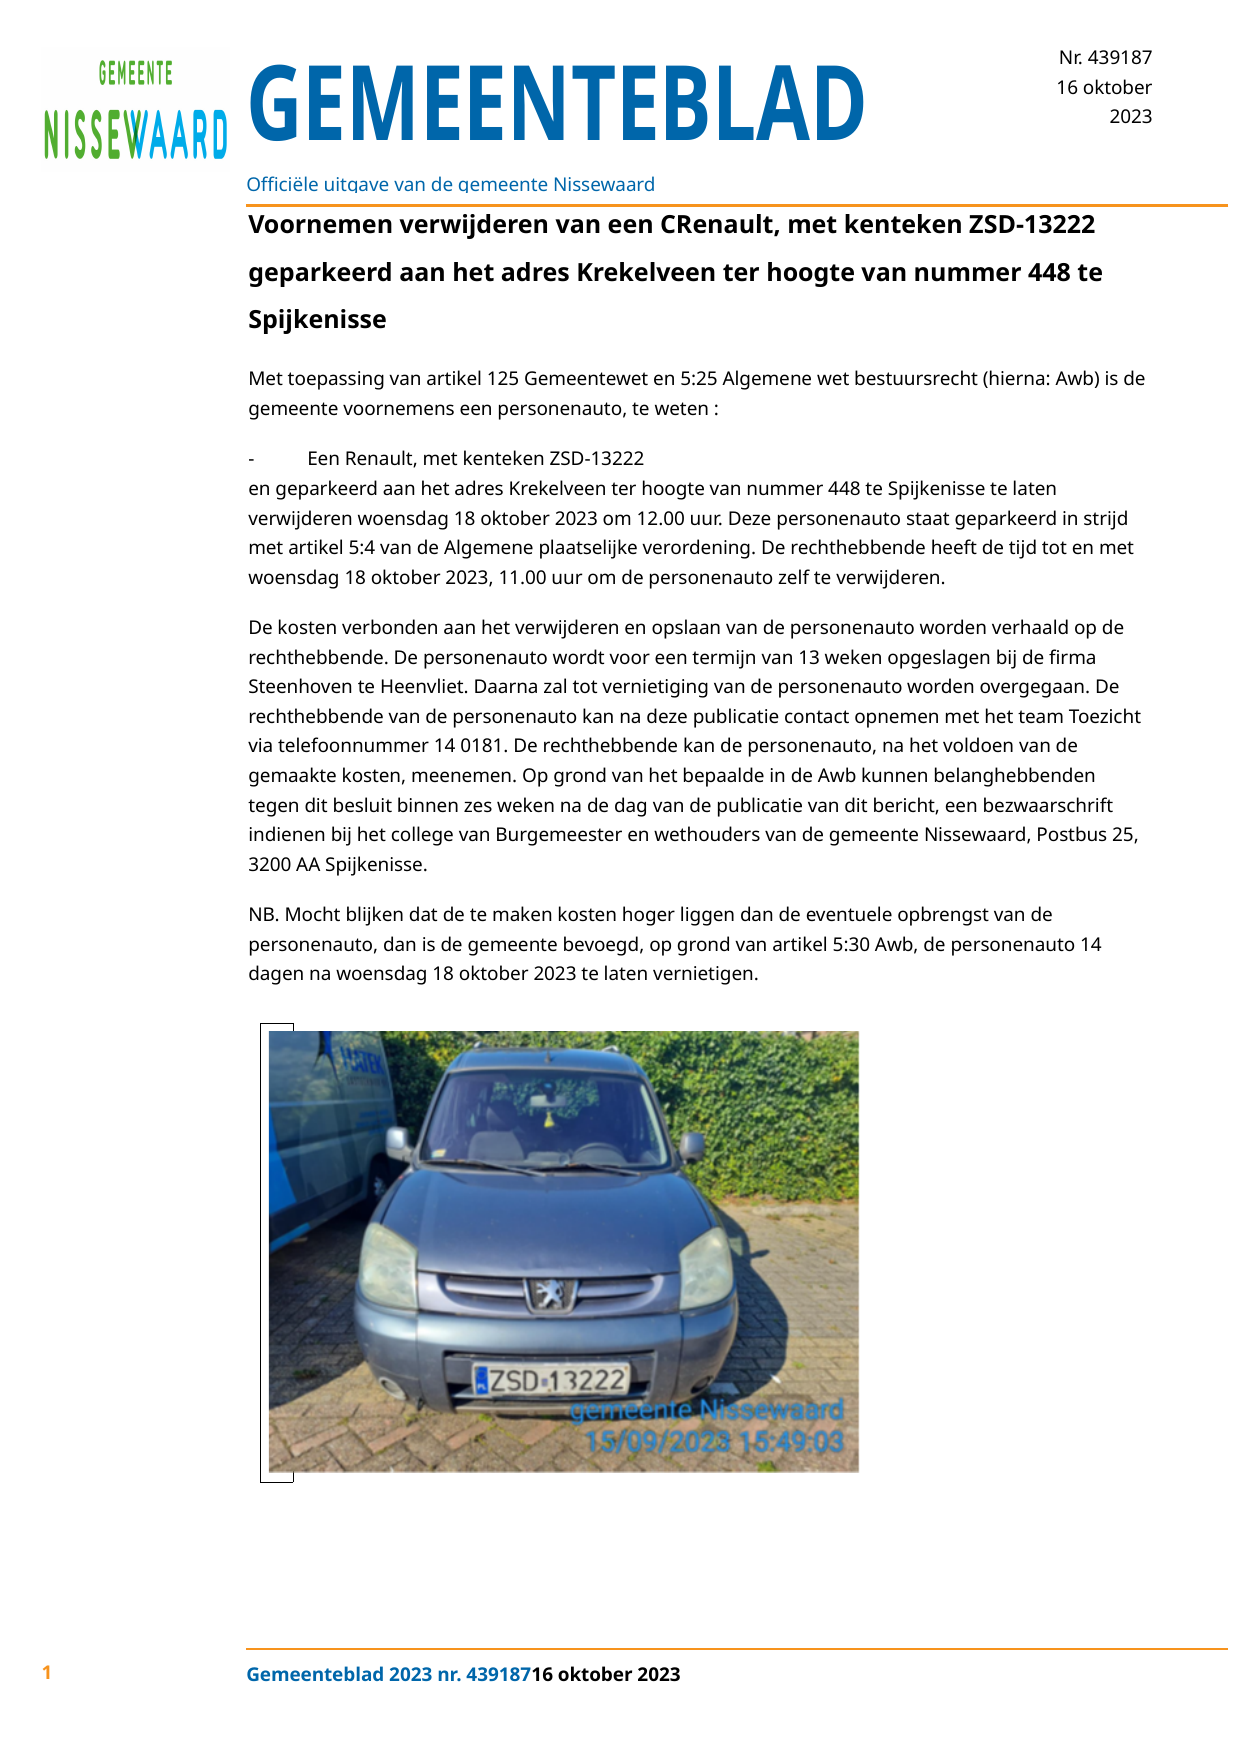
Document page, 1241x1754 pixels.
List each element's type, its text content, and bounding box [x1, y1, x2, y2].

list Een Renault, met kenteken ZSD-13222 [248, 446, 1152, 471]
text De kosten verbonden aan het verwijderen en opslaan van de personenauto worden verhaald op de rechthebbende. De personenauto wordt voor een termijn van 13 weken opgeslagen bij de firma Steenhoven te Heenvliet. Daarna zal tot vernietiging van de personenauto worden overgegaan. De rechthebbende van de personenauto kan na deze publicatie contact opnemen met het team Toezicht via telefoonnummer 14 0181. De rechthebbende kan de personenauto, na het voldoen van de gemaakte kosten, meenemen. Op grond van het bepaalde in de Awb kunnen belanghebbenden tegen dit besluit binnen zes weken na de dag van de publicatie van dit bericht, een bezwaarschrift indienen bij het college van Burgemeester en wethouders van de gemeente Nissewaard, Postbus 25, 3200 AA Spijkenisse. [248, 614, 1152, 877]
text NB. Mocht blijken dat de te maken kosten hoger liggen dan de eventuele opbrengst van de personenauto, dan is de gemeente bevoegd, op grond van artikel 5:30 Awb, de personenauto 14 dagen na woensdag 18 oktober 2023 te laten vernietigen. [248, 901, 1152, 986]
picture [41, 47, 231, 172]
text Voornemen verwijderen van een CRenault, met kenteken ZSD-13222 geparkeerd aan het adres Krekelveen ter hoogte van nummer 448 te Spijkenisse [248, 207, 1152, 336]
text en geparkeerd aan het adres Krekelveen ter hoogte van nummer 448 te Spijkenisse te laten verwijderen woensdag 18 oktober 2023 om 12.00 uur. Deze personenauto staat geparkeerd in strijd met artikel 5:4 van de Algemene plaatselijke verordening. De rechthebbende heeft de tijd tot en met woensdag 18 oktober 2023, 11.00 uur om de personenauto zelf te verwijderen. [248, 475, 1152, 589]
text Met toepassing van artikel 125 Gemeentewet en 5:25 Algemene wet bestuursrecht (hierna: Awb) is de gemeente voornemens een personenauto, te weten : [248, 366, 1152, 421]
picture [268, 1031, 860, 1473]
